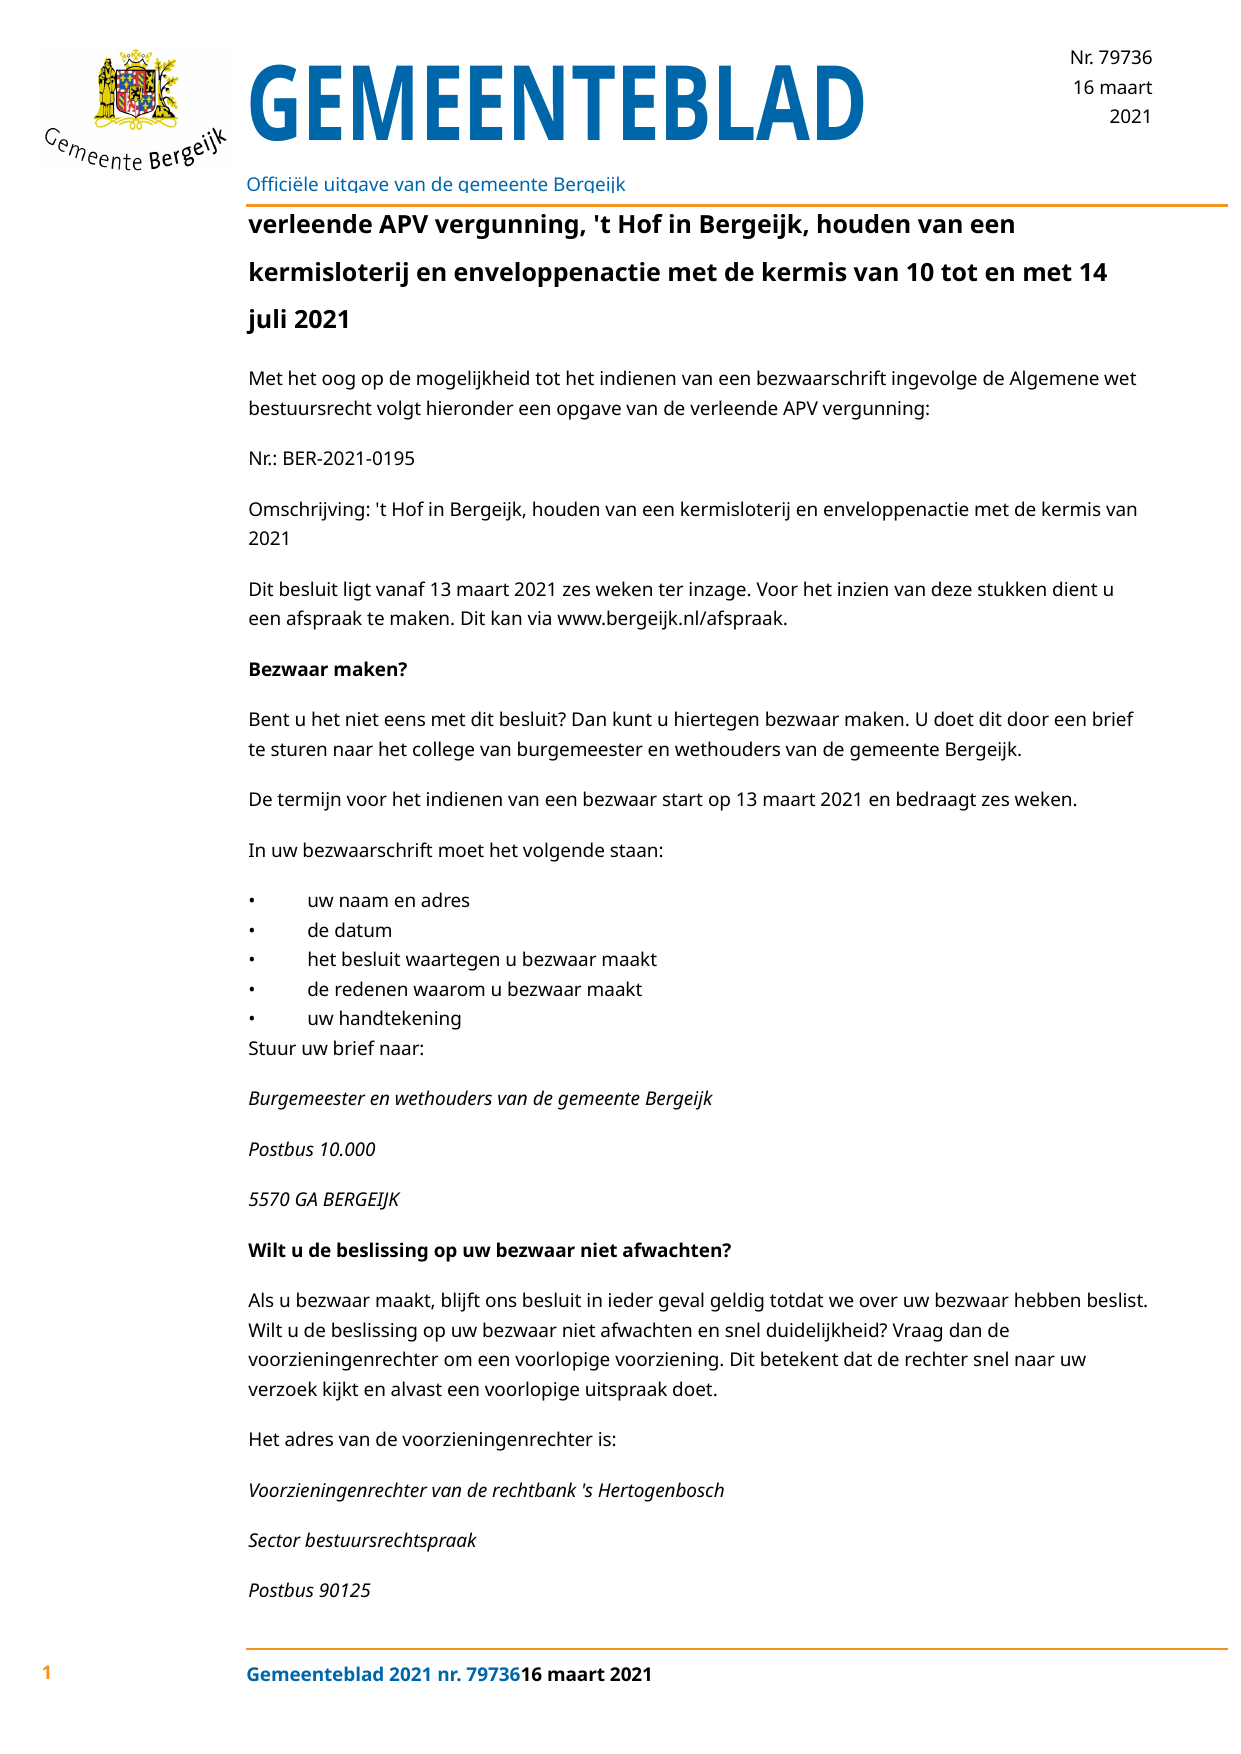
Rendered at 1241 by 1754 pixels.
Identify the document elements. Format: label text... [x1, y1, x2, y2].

text Wilt u de beslissing op uw bezwaar niet afwachten? [248, 1237, 1152, 1262]
text Nr.: BER-2021-0195 [248, 446, 1152, 471]
text Het adres van de voorzieningenrechter is: [248, 1426, 1152, 1452]
text 5570 GA BERGEIJK [248, 1186, 1152, 1212]
text Omschrijving: 't Hof in Bergeijk, houden van een kermisloterij en enveloppenactie met de kermis van 2021 [248, 496, 1152, 551]
text Dit besluit ligt vanaf 13 maart 2021 zes weken ter inzage. Voor het inzien van deze stukken dient u een afspraak te maken. Dit kan via www.bergeijk.nl/afspraak. [248, 576, 1152, 631]
picture [41, 47, 231, 172]
text De termijn voor het indienen van een bezwaar start op 13 maart 2021 en bedraagt zes weken. [248, 786, 1152, 812]
list uw naam en adres [248, 887, 1152, 913]
list het besluit waartegen u bezwaar maakt [248, 946, 1152, 972]
text Sector bestuursrechtspraak [248, 1527, 1152, 1553]
text Postbus 90125 [248, 1578, 1152, 1603]
text In uw bezwaarschrift moet het volgende staan: [248, 837, 1152, 862]
text Voorzieningenrechter van de rechtbank 's Hertogenbosch [248, 1477, 1152, 1502]
list de redenen waarom u bezwaar maakt [248, 976, 1152, 1002]
text verleende APV vergunning, 't Hof in Bergeijk, houden van een kermisloterij en enveloppenactie met de kermis van 10 tot en met 14 juli 2021 [248, 207, 1152, 336]
text Bent u het niet eens met dit besluit? Dan kunt u hiertegen bezwaar maken. U doet dit door een brief te sturen naar het college van burgemeester en wethouders van de gemeente Bergeijk. [248, 706, 1152, 762]
text Stuur uw brief naar: [248, 1035, 1152, 1061]
text Als u bezwaar maakt, blijft ons besluit in ieder geval geldig totdat we over uw bezwaar hebben beslist. Wilt u de beslissing op uw bezwaar niet afwachten en snel duidelijkheid? Vraag dan de voorzieningenrechter om een voorlopige voorziening. Dit betekent dat de rechter snel naar uw verzoek kijkt en alvast een voorlopige uitspraak doet. [248, 1287, 1152, 1402]
text Burgemeester en wethouders van de gemeente Bergeijk [248, 1086, 1152, 1111]
text Postbus 10.000 [248, 1136, 1152, 1162]
text Met het oog op de mogelijkheid tot het indienen van een bezwaarschrift ingevolge de Algemene wet bestuursrecht volgt hieronder een opgave van de verleende APV vergunning: [248, 366, 1152, 421]
list uw handtekening [248, 1006, 1152, 1031]
text Bezwaar maken? [248, 656, 1152, 682]
list de datum [248, 917, 1152, 942]
